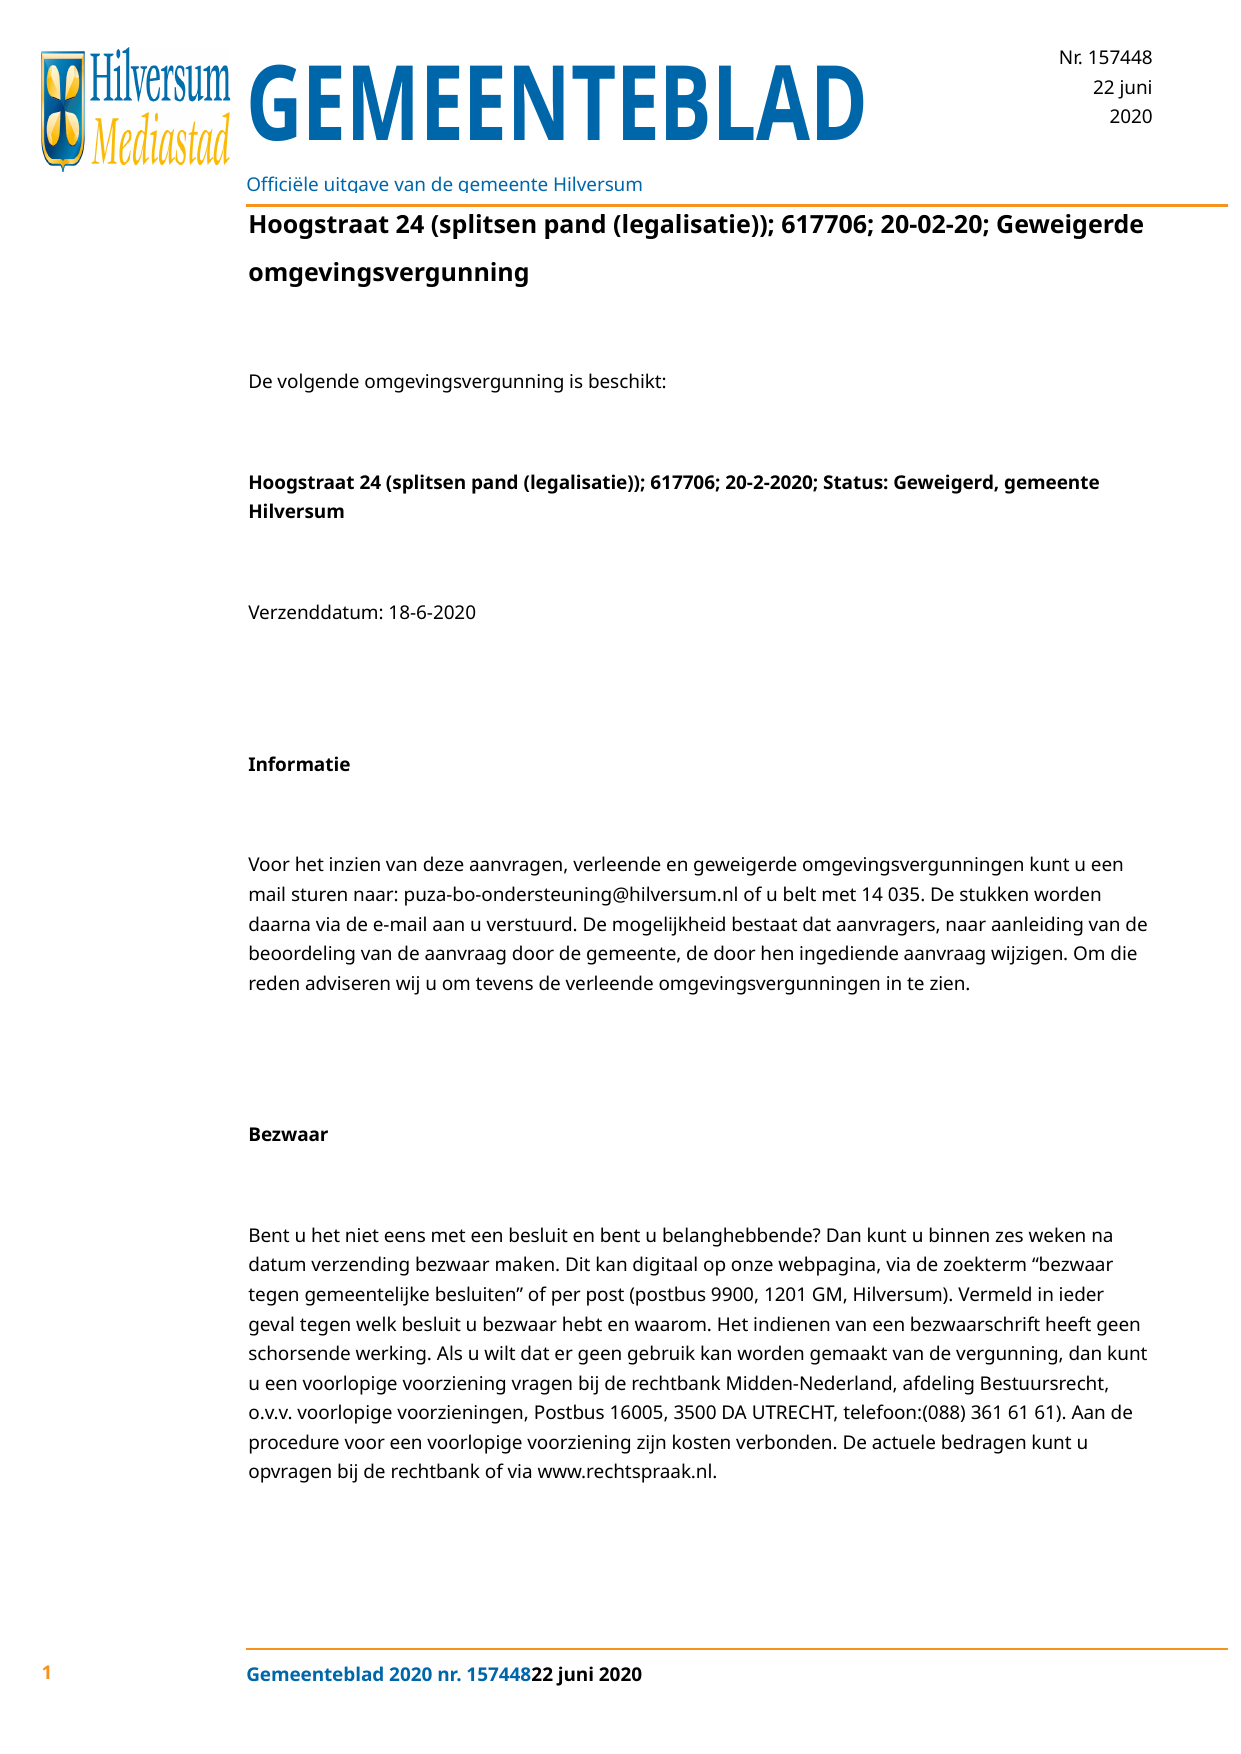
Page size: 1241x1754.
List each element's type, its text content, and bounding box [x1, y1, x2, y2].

text Informatie [248, 751, 1152, 777]
text Bent u het niet eens met een besluit en bent u belanghebbende? Dan kunt u binnen zes weken na datum verzending bezwaar maken. Dit kan digitaal op onze webpagina, via de zoekterm “bezwaar tegen gemeentelijke besluiten” of per post (postbus 9900, 1201 GM, Hilversum). Vermeld in ieder geval tegen welk besluit u bezwaar hebt en waarom. Het indienen van een bezwaarschrift heeft geen schorsende werking. Als u wilt dat er geen gebruik kan worden gemaakt van de vergunning, dan kunt u een voorlopige voorziening vragen bij de rechtbank Midden-Nederland, afdeling Bestuursrecht, o.v.v. voorlopige voorzieningen, Postbus 16005, 3500 DA UTRECHT, telefoon:(088) 361 61 61). Aan de procedure voor een voorlopige voorziening zijn kosten verbonden. De actuele bedragen kunt u opvragen bij de rechtbank of via www.rechtspraak.nl. [248, 1222, 1152, 1484]
text De volgende omgevingsvergunning is beschikt: [248, 368, 1152, 394]
text Verzenddatum: 18-6-2020 [248, 599, 1152, 625]
text Hoogstraat 24 (splitsen pand (legalisatie)); 617706; 20-2-2020; Status: Geweigerd, gemeente Hilversum [248, 469, 1152, 524]
text Bezwaar [248, 1121, 1152, 1147]
text Voor het inzien van deze aanvragen, verleende en geweigerde omgevingsvergunningen kunt u een mail sturen naar: puza-bo-ondersteuning@hilversum.nl of u belt met 14 035. De stukken worden daarna via de e-mail aan u verstuurd. De mogelijkheid bestaat dat aanvragers, naar aanleiding van de beoordeling van de aanvraag door de gemeente, de door hen ingediende aanvraag wijzigen. Om die reden adviseren wij u om tevens de verleende omgevingsvergunningen in te zien. [248, 852, 1152, 996]
picture [41, 47, 231, 172]
text Hoogstraat 24 (splitsen pand (legalisatie)); 617706; 20-02-20; Geweigerde omgevingsvergunning [248, 207, 1152, 288]
